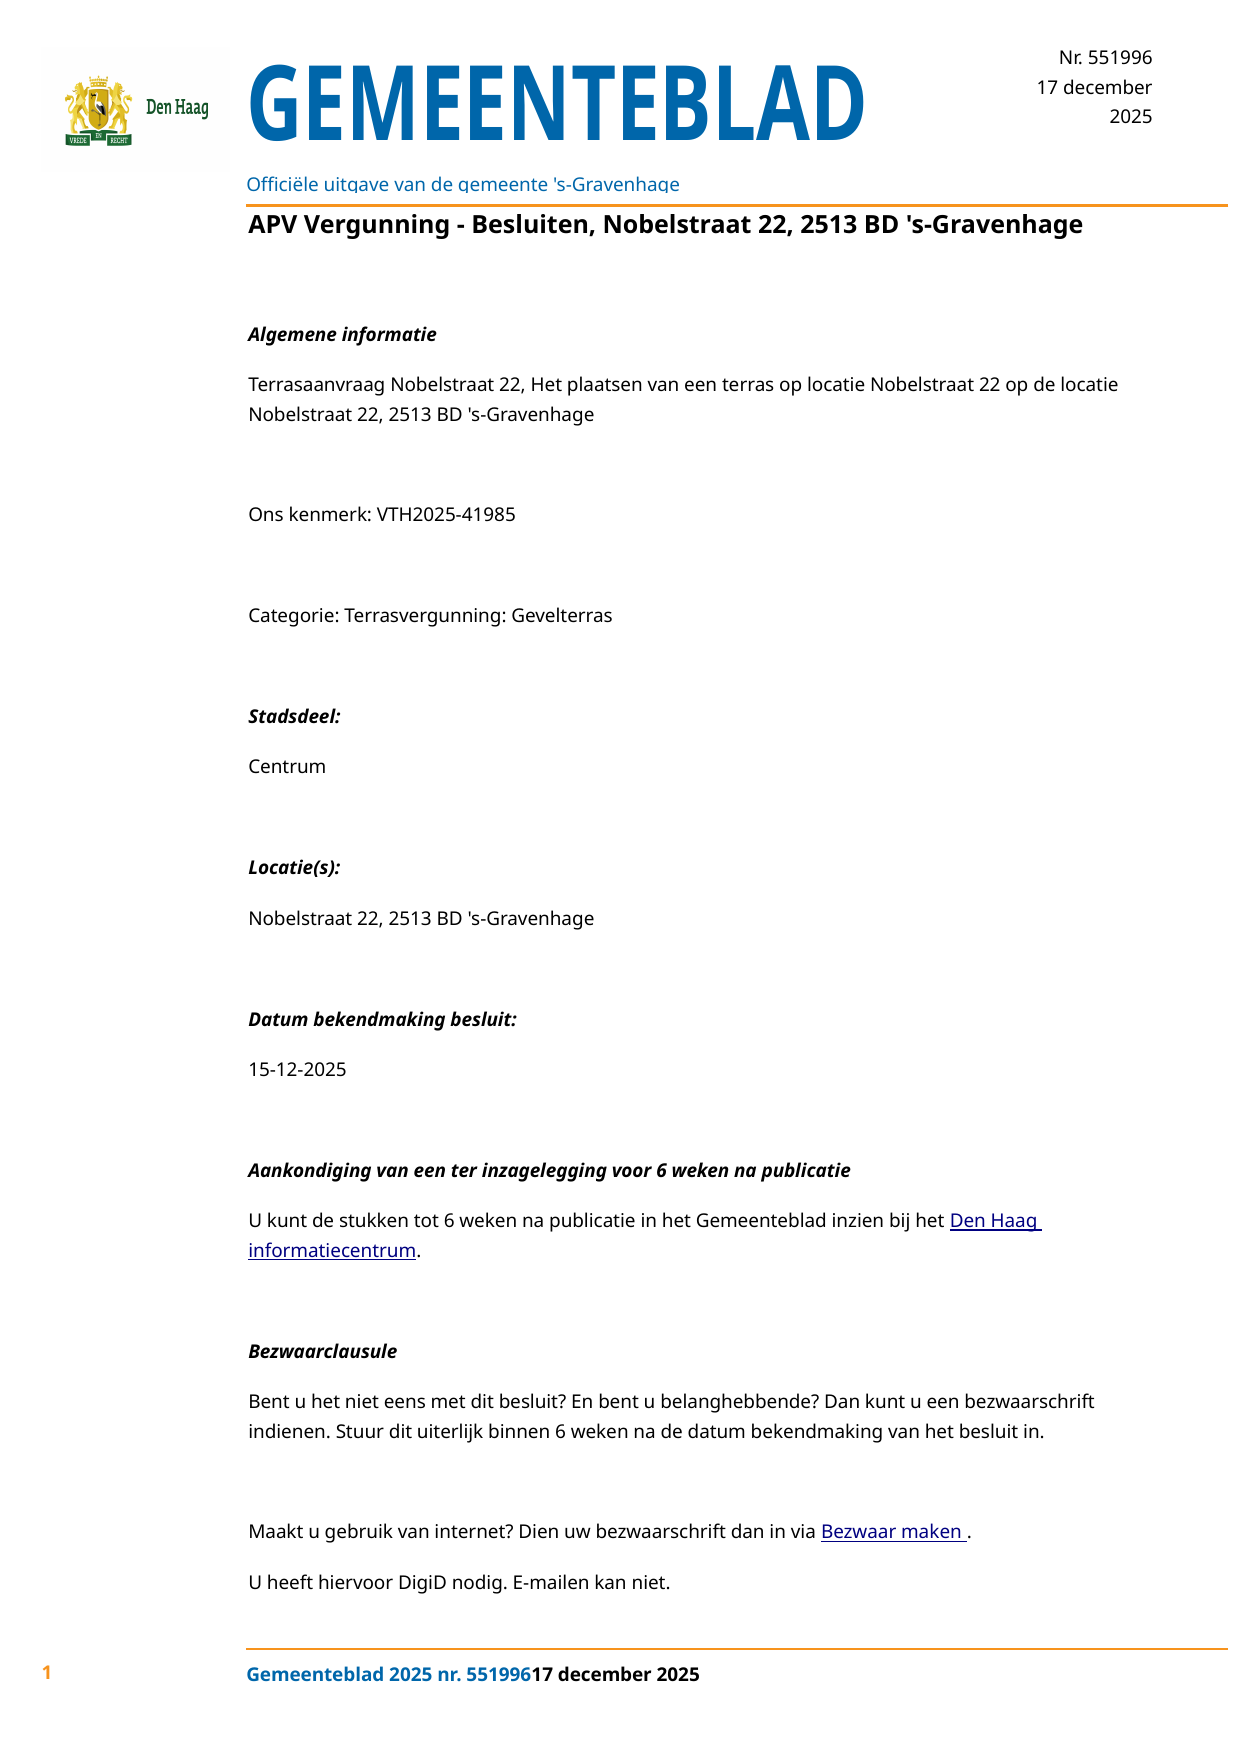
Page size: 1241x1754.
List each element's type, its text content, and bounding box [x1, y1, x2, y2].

text Centrum [248, 754, 1152, 779]
text Ons kenmerk: VTH2025-41985 [248, 502, 1152, 527]
text U kunt de stukken tot 6 weken na publicatie in het Gemeenteblad inzien bij het Den Haag informatiecentrum. [248, 1207, 1152, 1263]
text U heeft hiervoor DigiD nodig. E-mailen kan niet. [248, 1569, 1152, 1595]
text Bezwaarclausule [248, 1338, 1152, 1363]
text Aankondiging van een ter inzagelegging voor 6 weken na publicatie [248, 1157, 1152, 1183]
text Terrasaanvraag Nobelstraat 22, Het plaatsen van een terras op locatie Nobelstraat 22 op de locatie Nobelstraat 22, 2513 BD 's-Gravenhage [248, 371, 1152, 426]
text Datum bekendmaking besluit: [248, 1006, 1152, 1031]
text Stadsdeel: [248, 703, 1152, 729]
text Algemene informatie [248, 321, 1152, 346]
text APV Vergunning - Besluiten, Nobelstraat 22, 2513 BD 's-Gravenhage [248, 207, 1152, 241]
text Bent u het niet eens met dit besluit? En bent u belanghebbende? Dan kunt u een bezwaarschrift indienen. Stuur dit uiterlijk binnen 6 weken na de datum bekendmaking van het besluit in. [248, 1388, 1152, 1443]
text 15-12-2025 [248, 1056, 1152, 1082]
picture [41, 47, 231, 172]
text Nobelstraat 22, 2513 BD 's-Gravenhage [248, 905, 1152, 931]
text Locatie(s): [248, 854, 1152, 880]
text Categorie: Terrasvergunning: Gevelterras [248, 602, 1152, 628]
text Maakt u gebruik van internet? Dien uw bezwaarschrift dan in via Bezwaar maken . [248, 1519, 1152, 1544]
